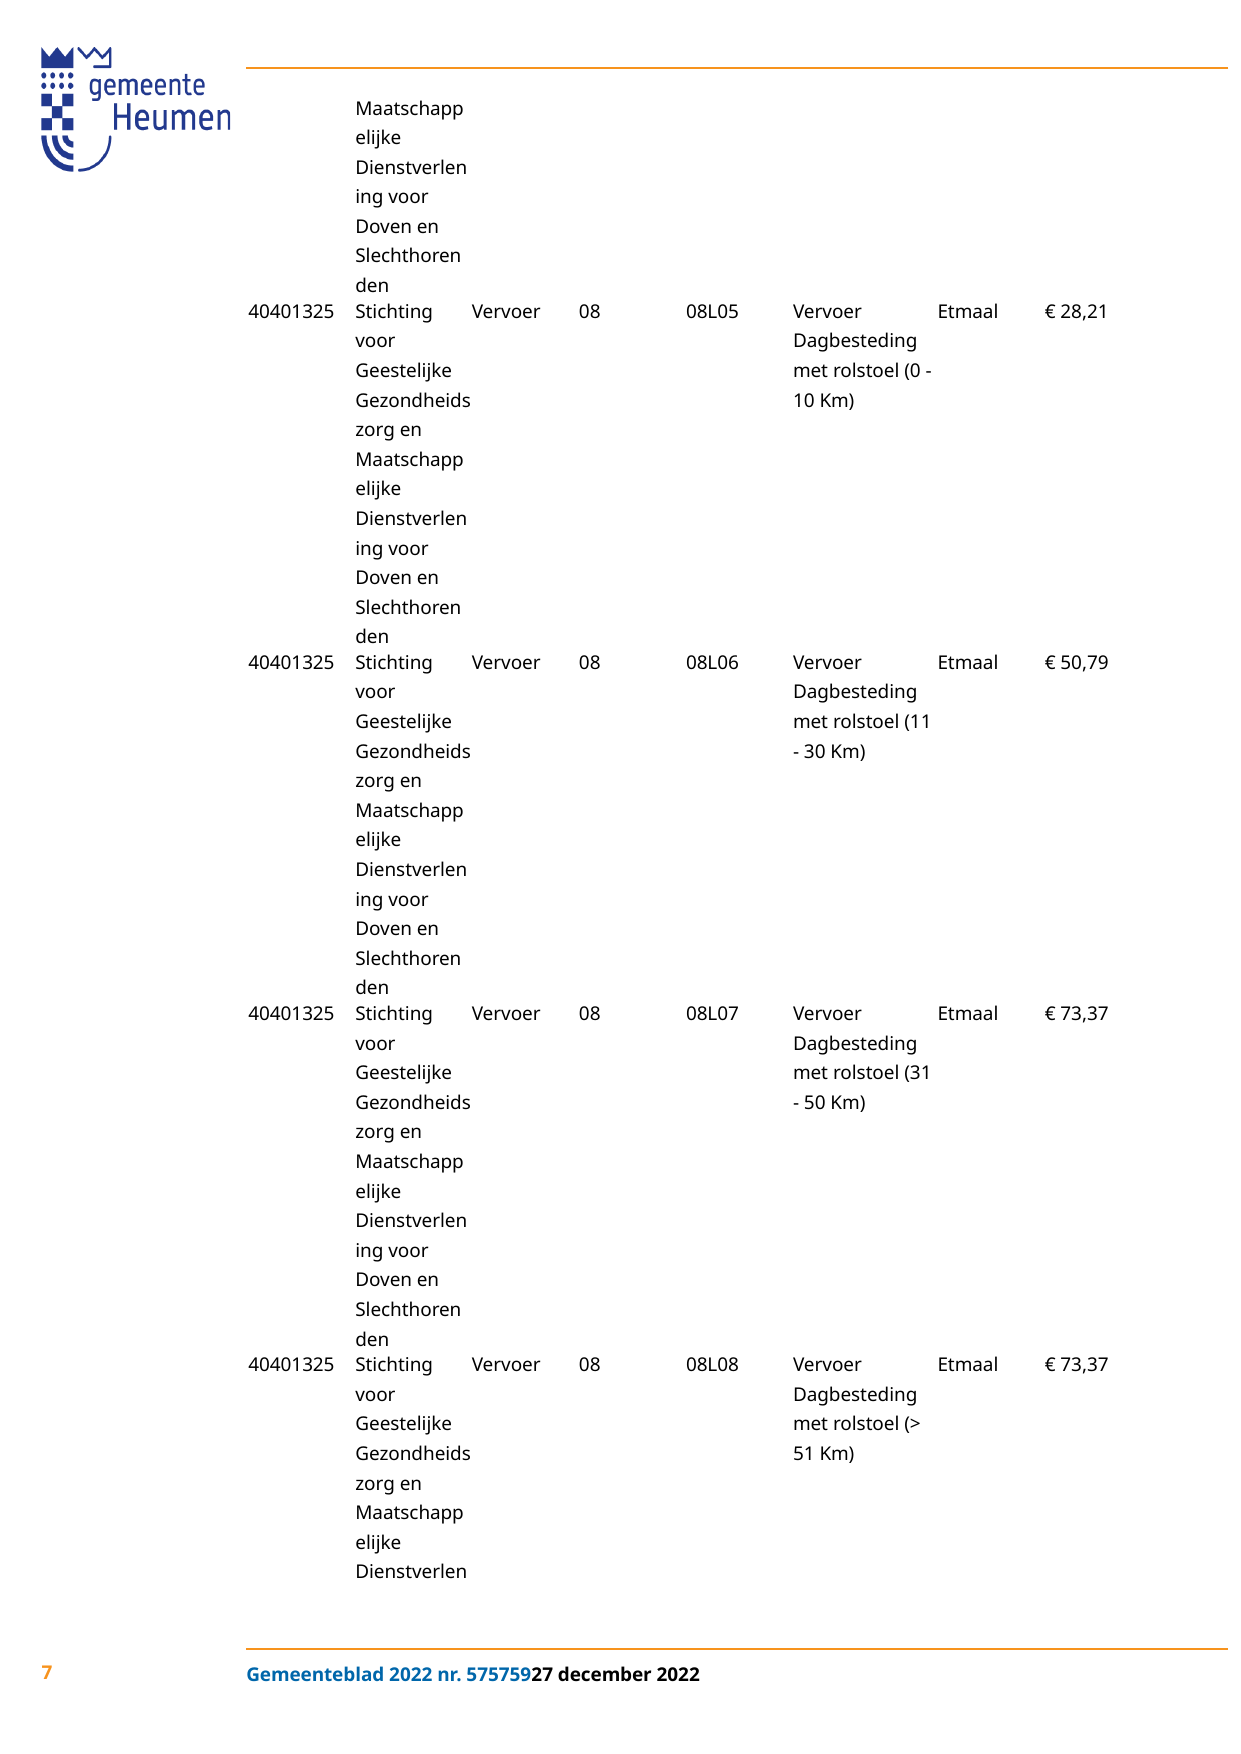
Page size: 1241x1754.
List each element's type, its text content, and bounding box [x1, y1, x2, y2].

table_cell [472, 95, 579, 298]
table_cell 08 [579, 1000, 686, 1351]
table_cell Vervoer [472, 649, 579, 1000]
table_cell Vervoer [472, 1351, 579, 1584]
table_cell [937, 95, 1044, 298]
table_cell € 50,79 [1045, 649, 1152, 1000]
table_cell Stichting voor Geestelijke Gezondheidszorg en Maatschappelijke Dienstverlening voor Doven en Slechthorenden [355, 649, 472, 1000]
table_cell 08 [579, 298, 686, 649]
table_cell Stichting voor Geestelijke Gezondheidszorg en Maatschappelijke Dienstverlening voor Doven en Slechthorenden [355, 1000, 472, 1351]
table_cell Vervoer Dagbesteding met rolstoel (11 - 30 Km) [793, 649, 937, 1000]
table_cell 40401325 [248, 1351, 355, 1584]
table_cell [248, 95, 355, 298]
table_cell Vervoer Dagbesteding met rolstoel (0 - 10 Km) [793, 298, 937, 649]
table_cell [1045, 95, 1152, 298]
table_cell Maatschappelijke Dienstverlening voor Doven en Slechthorenden [355, 95, 472, 298]
table_cell Vervoer [472, 298, 579, 649]
table_cell [579, 95, 686, 298]
table_cell 08L07 [686, 1000, 793, 1351]
table_cell 40401325 [248, 298, 355, 649]
picture [41, 47, 231, 172]
table_cell Vervoer [472, 1000, 579, 1351]
table_cell Etmaal [937, 649, 1044, 1000]
table_cell Vervoer Dagbesteding met rolstoel (> 51 Km) [793, 1351, 937, 1584]
table_cell € 73,37 [1045, 1000, 1152, 1351]
table_cell 40401325 [248, 1000, 355, 1351]
table_cell [793, 95, 937, 298]
table_cell € 28,21 [1045, 298, 1152, 649]
table_cell 08L08 [686, 1351, 793, 1584]
table_cell Stichting voor Geestelijke Gezondheidszorg en Maatschappelijke Dienstverlen [355, 1351, 472, 1584]
table_cell [686, 95, 793, 298]
table_cell 40401325 [248, 649, 355, 1000]
table_cell Vervoer Dagbesteding met rolstoel (31 - 50 Km) [793, 1000, 937, 1351]
table_cell 08L06 [686, 649, 793, 1000]
table_cell Etmaal [937, 298, 1044, 649]
table_cell 08L05 [686, 298, 793, 649]
table_cell 08 [579, 1351, 686, 1584]
table_cell Etmaal [937, 1000, 1044, 1351]
table_cell Stichting voor Geestelijke Gezondheidszorg en Maatschappelijke Dienstverlening voor Doven en Slechthorenden [355, 298, 472, 649]
table_cell € 73,37 [1045, 1351, 1152, 1584]
table_cell 08 [579, 649, 686, 1000]
table_cell Etmaal [937, 1351, 1044, 1584]
